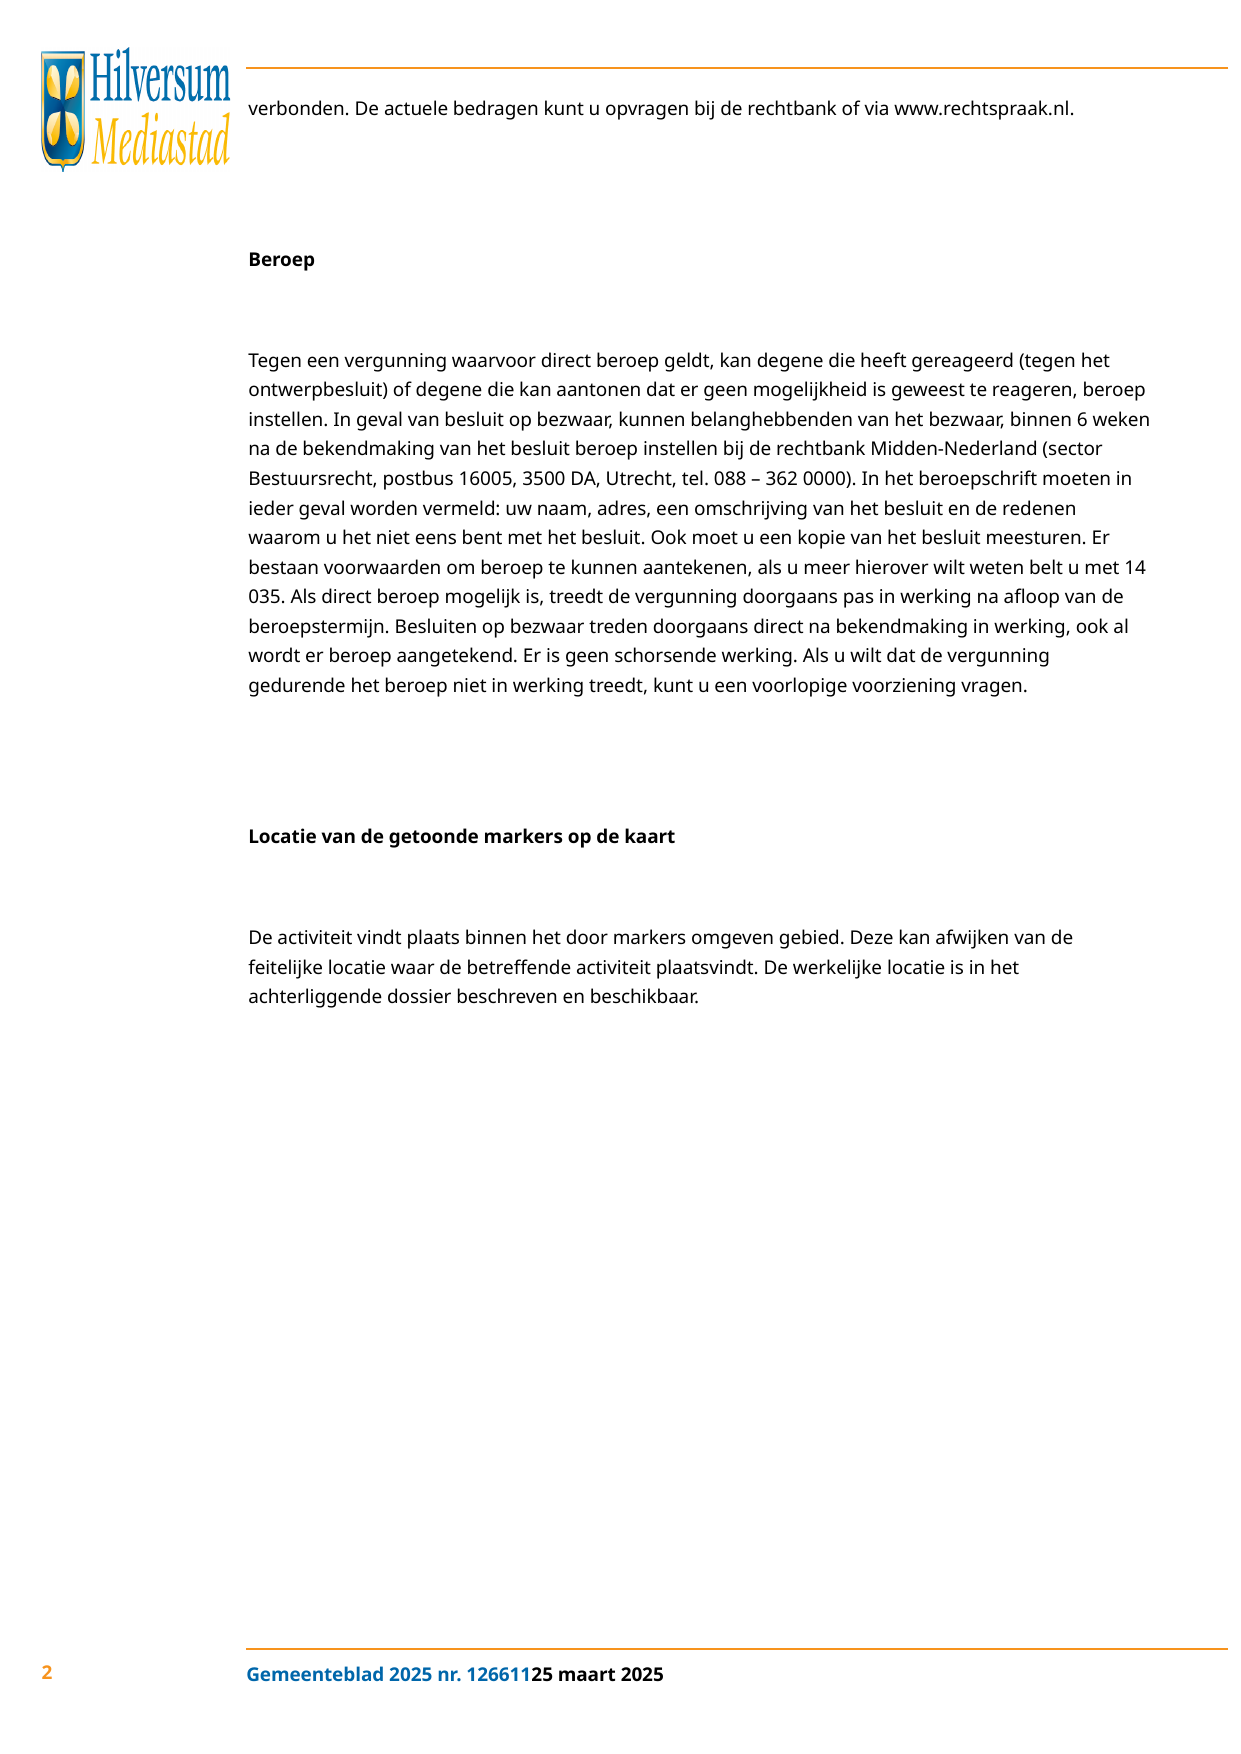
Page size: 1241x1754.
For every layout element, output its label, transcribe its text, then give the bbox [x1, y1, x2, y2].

text Locatie van de getoonde markers op de kaart [248, 823, 1152, 849]
text Tegen een vergunning waarvoor direct beroep geldt, kan degene die heeft gereageerd (tegen het ontwerpbesluit) of degene die kan aantonen dat er geen mogelijkheid is geweest te reageren, beroep instellen. In geval van besluit op bezwaar, kunnen belanghebbenden van het bezwaar, binnen 6 weken na de bekendmaking van het besluit beroep instellen bij de rechtbank Midden-Nederland (sector Bestuursrecht, postbus 16005, 3500 DA, Utrecht, tel. 088 – 362 0000). In het beroepschrift moeten in ieder geval worden vermeld: uw naam, adres, een omschrijving van het besluit en de redenen waarom u het niet eens bent met het besluit. Ook moet u een kopie van het besluit meesturen. Er bestaan voorwaarden om beroep te kunnen aantekenen, als u meer hierover wilt weten belt u met 14 035. Als direct beroep mogelijk is, treedt de vergunning doorgaans pas in werking na afloop van de beroepstermijn. Besluiten op bezwaar treden doorgaans direct na bekendmaking in werking, ook al wordt er beroep aangetekend. Er is geen schorsende werking. Als u wilt dat de vergunning gedurende het beroep niet in werking treedt, kunt u een voorlopige voorziening vragen. [248, 347, 1152, 698]
text Beroep [248, 246, 1152, 272]
text verbonden. De actuele bedragen kunt u opvragen bij de rechtbank of via www.rechtspraak.nl. [248, 95, 1152, 121]
text De activiteit vindt plaats binnen het door markers omgeven gebied. Deze kan afwijken van de feitelijke locatie waar de betreffende activiteit plaatsvindt. De werkelijke locatie is in het achterliggende dossier beschreven en beschikbaar. [248, 924, 1152, 1009]
picture [41, 47, 231, 172]
